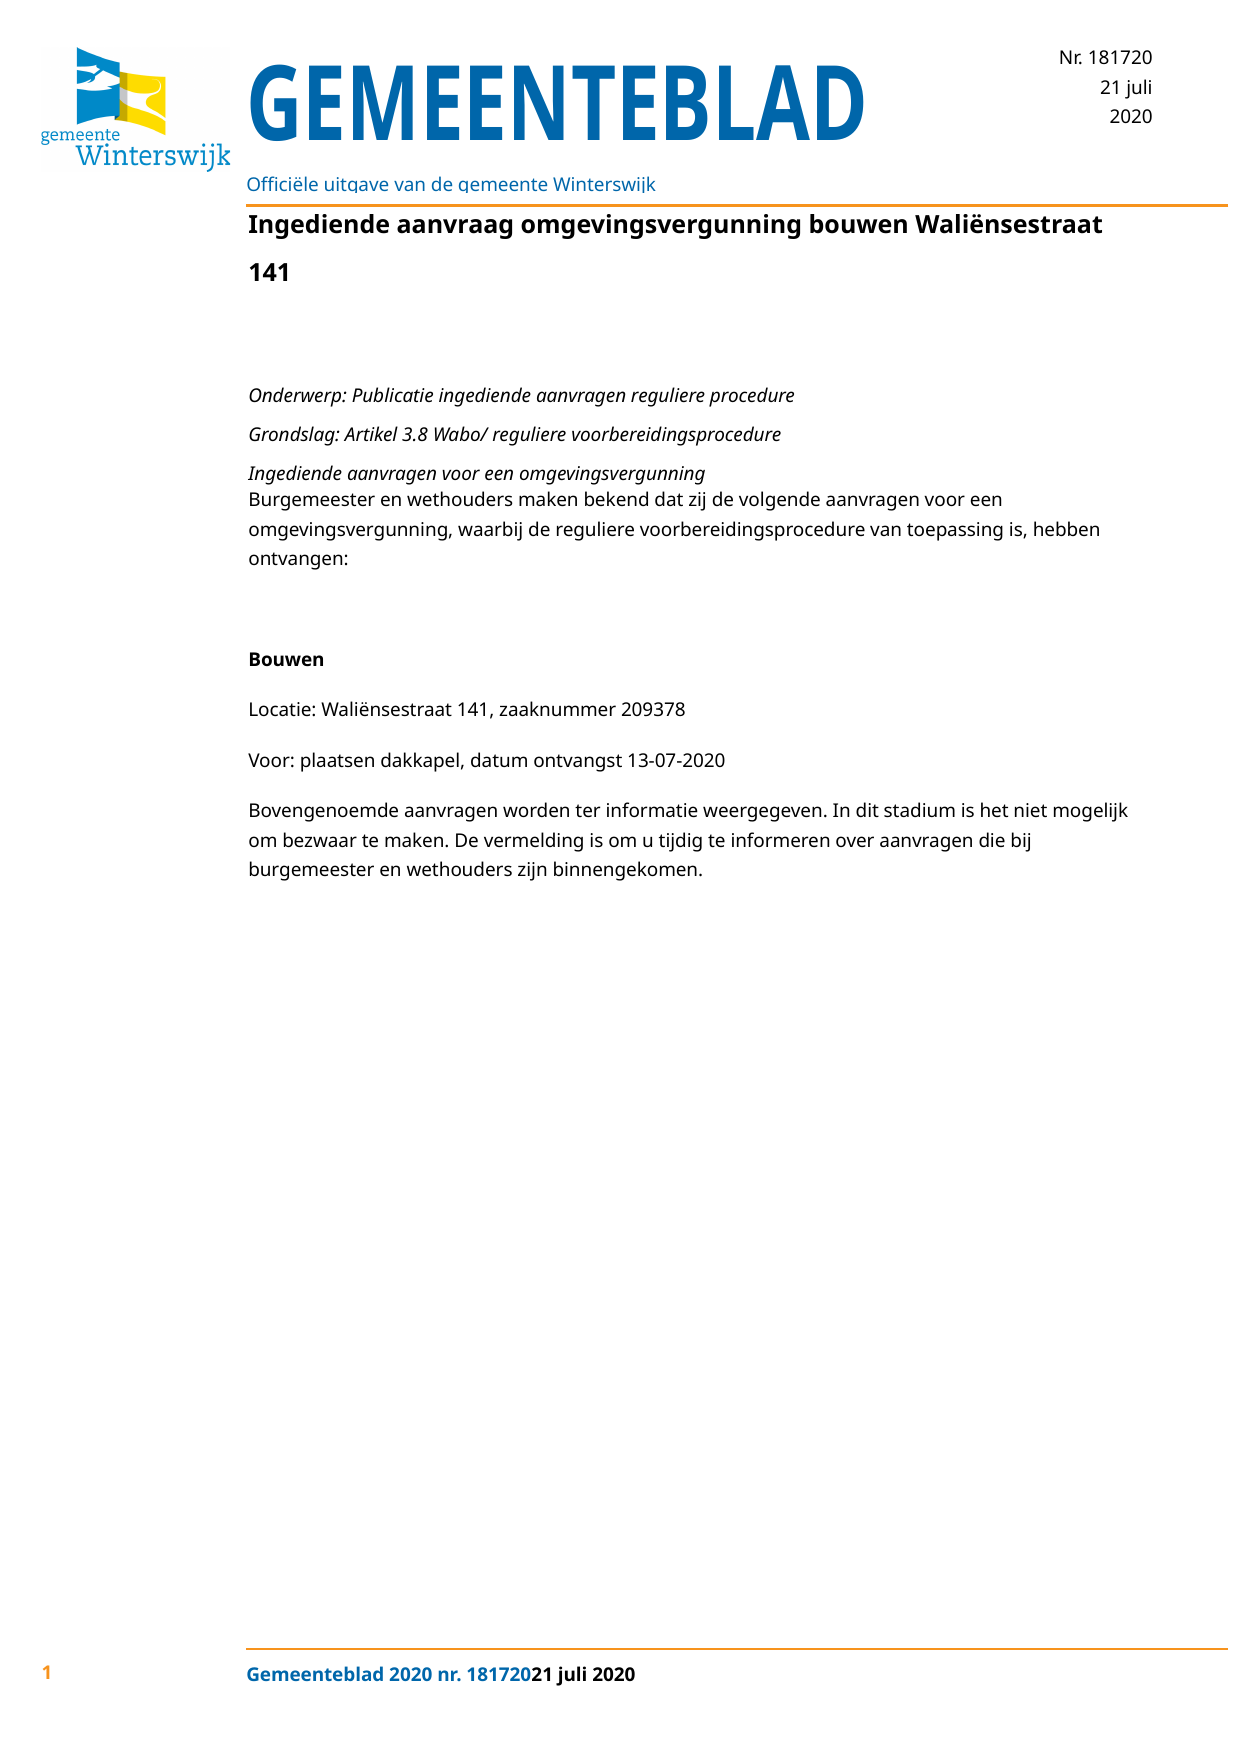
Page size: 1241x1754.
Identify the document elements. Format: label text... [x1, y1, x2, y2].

picture [41, 47, 231, 172]
text Voor: plaatsen dakkapel, datum ontvangst 13-07-2020 [248, 747, 1152, 773]
text Bovengenoemde aanvragen worden ter informatie weergegeven. In dit stadium is het niet mogelijk om bezwaar te maken. De vermelding is om u tijdig te informeren over aanvragen die bij burgemeester en wethouders zijn binnengekomen. [248, 797, 1152, 882]
text Ingediende aanvragen voor een omgevingsvergunning [248, 460, 1152, 486]
text Onderwerp: Publicatie ingediende aanvragen reguliere procedure [248, 382, 1152, 408]
text Bouwen [248, 646, 1152, 672]
picture [225, 153, 231, 162]
text Ingediende aanvraag omgevingsvergunning bouwen Waliënsestraat 141 [248, 207, 1152, 288]
text Grondslag: Artikel 3.8 Wabo/ reguliere voorbereidingsprocedure [248, 421, 1152, 447]
text Locatie: Waliënsestraat 141, zaaknummer 209378 [248, 697, 1152, 722]
text Burgemeester en wethouders maken bekend dat zij de volgende aanvragen voor een omgevingsvergunning, waarbij de reguliere voorbereidingsprocedure van toepassing is, hebben ontvangen: [248, 486, 1152, 571]
